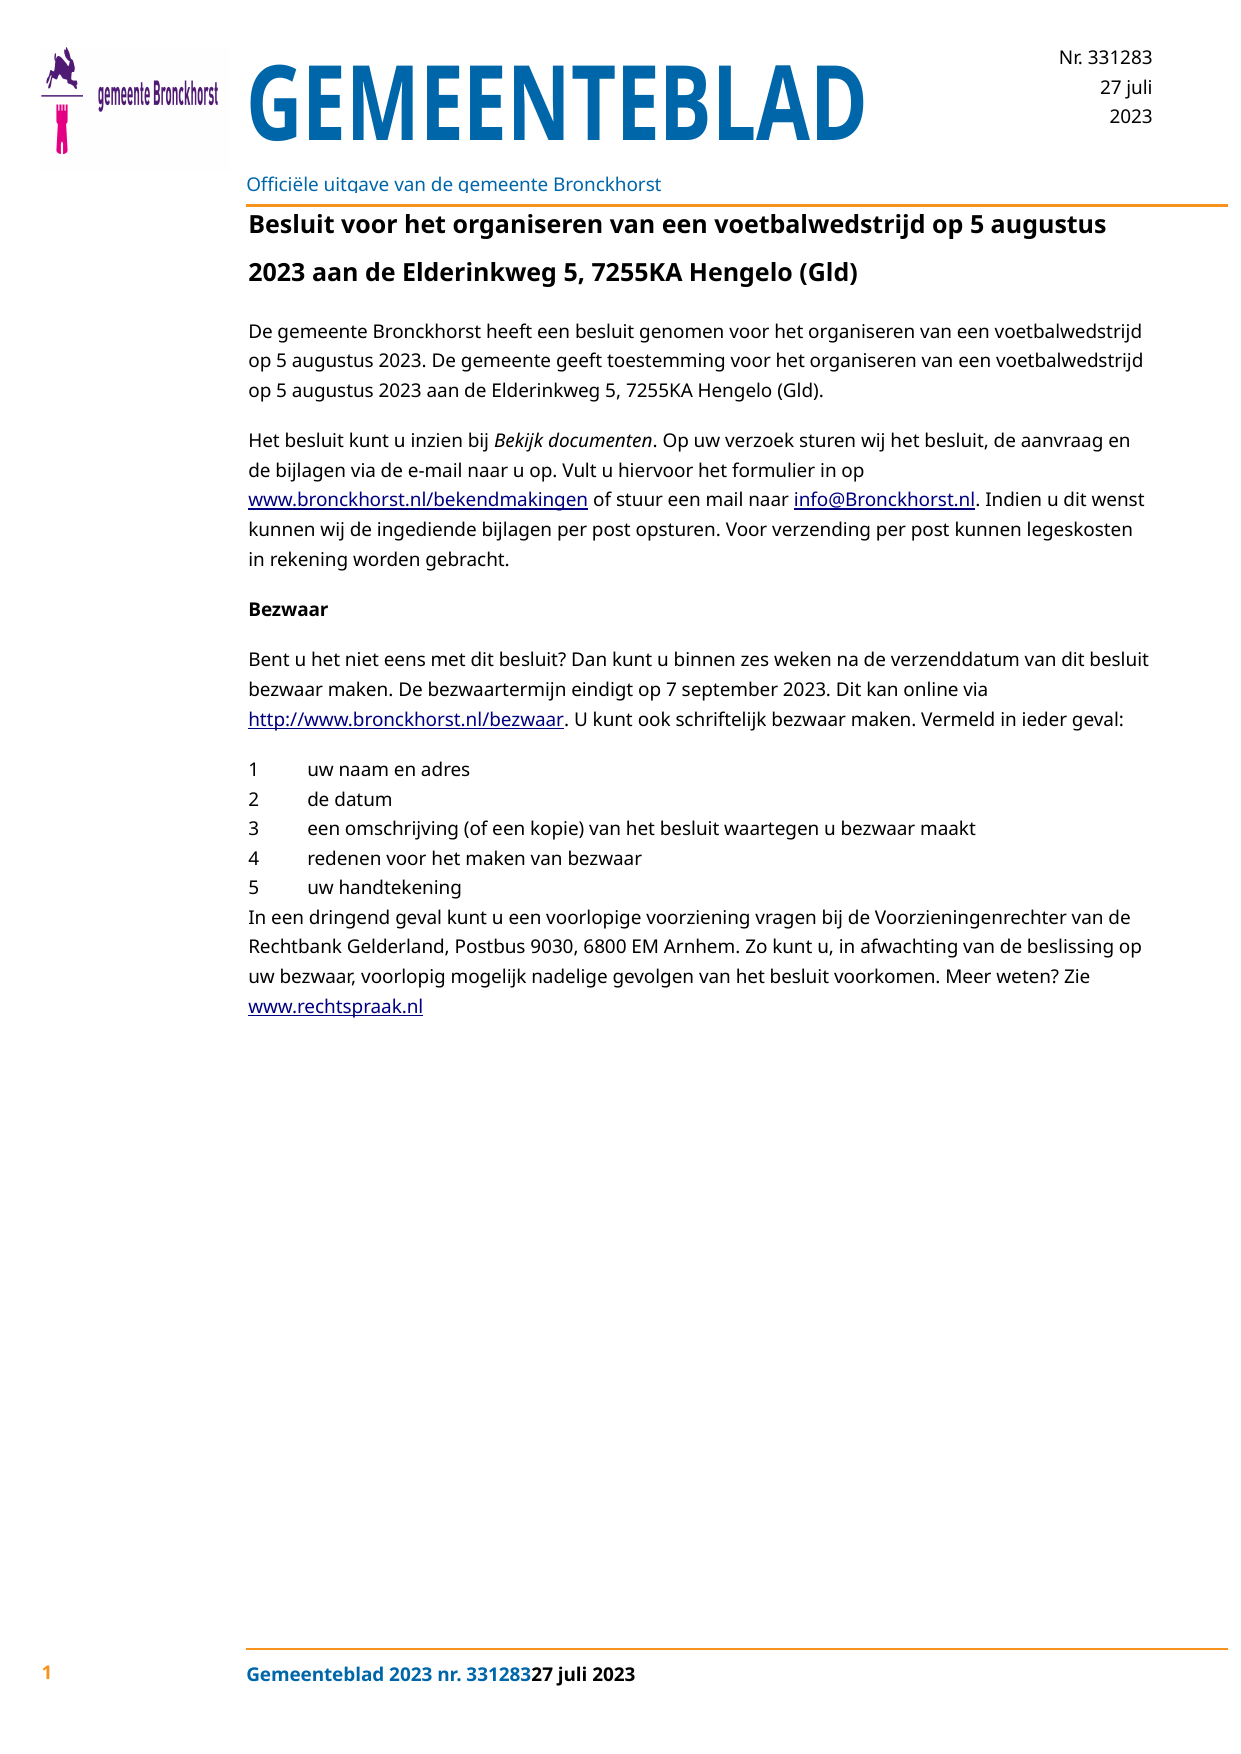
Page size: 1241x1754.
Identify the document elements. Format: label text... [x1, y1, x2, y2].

text Bezwaar [248, 596, 1152, 622]
list de datum [248, 786, 1152, 812]
text De gemeente Bronckhorst heeft een besluit genomen voor het organiseren van een voetbalwedstrijd op 5 augustus 2023. De gemeente geeft toestemming voor het organiseren van een voetbalwedstrijd op 5 augustus 2023 aan de Elderinkweg 5, 7255KA Hengelo (Gld). [248, 318, 1152, 403]
text In een dringend geval kunt u een voorlopige voorziening vragen bij de Voorzieningenrechter van de Rechtbank Gelderland, Postbus 9030, 6800 EM Arnhem. Zo kunt u, in afwachting van de beslissing op uw bezwaar, voorlopig mogelijk nadelige gevolgen van het besluit voorkomen. Meer weten? Zie www.rechtspraak.nl [248, 904, 1152, 1019]
text Bent u het niet eens met dit besluit? Dan kunt u binnen zes weken na de verzenddatum van dit besluit bezwaar maken. De bezwaartermijn eindigt op 7 september 2023. Dit kan online via http://www.bronckhorst.nl/bezwaar. U kunt ook schriftelijk bezwaar maken. Vermeld in ieder geval: [248, 647, 1152, 732]
list redenen voor het maken van bezwaar [248, 845, 1152, 871]
text Het besluit kunt u inzien bij Bekijk documenten. Op uw verzoek sturen wij het besluit, de aanvraag en de bijlagen via de e-mail naar u op. Vult u hiervoor het formulier in op www.bronckhorst.nl/bekendmakingen of stuur een mail naar info@Bronckhorst.nl. Indien u dit wenst kunnen wij de ingediende bijlagen per post opsturen. Voor verzending per post kunnen legeskosten in rekening worden gebracht. [248, 427, 1152, 572]
list uw naam en adres [248, 756, 1152, 782]
picture [41, 47, 231, 172]
list uw handtekening [248, 874, 1152, 900]
text Besluit voor het organiseren van een voetbalwedstrijd op 5 augustus 2023 aan de Elderinkweg 5, 7255KA Hengelo (Gld) [248, 207, 1152, 288]
list een omschrijving (of een kopie) van het besluit waartegen u bezwaar maakt [248, 815, 1152, 841]
